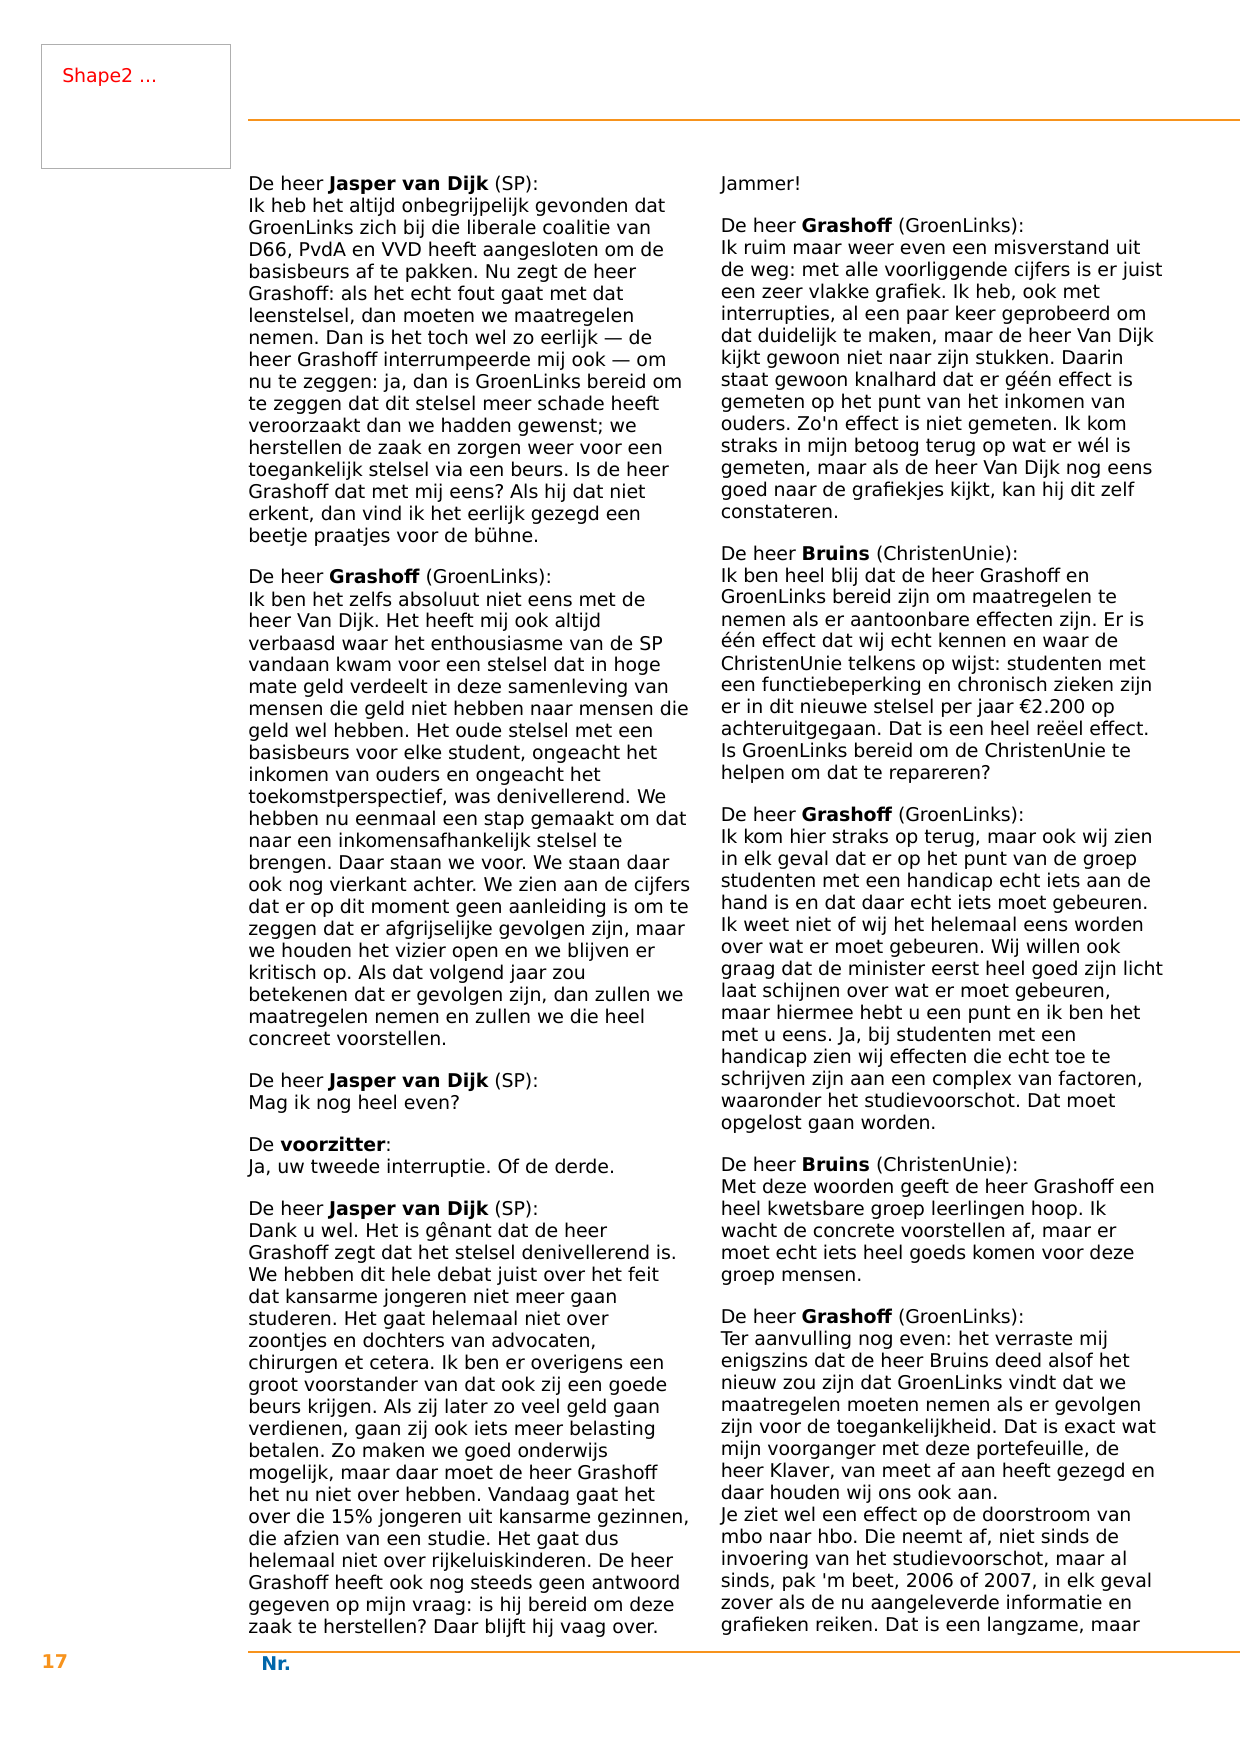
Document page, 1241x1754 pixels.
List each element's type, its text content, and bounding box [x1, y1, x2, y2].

text Je ziet wel een effect op de doorstroom van mbo naar hbo. Die neemt af, niet sinds de invoering van het studievoorschot, maar al sinds, pak 'm beet, 2006 of 2007, in elk geval zover als de nu aangeleverde informatie en grafieken reiken. Dat is een langzame, maar [721, 1504, 1163, 1636]
text Ik heb het altijd onbegrijpelijk gevonden dat GroenLinks zich bij die liberale coalitie van D66, PvdA en VVD heeft aangesloten om de basisbeurs af te pakken. Nu zegt de heer Grashoff: als het echt fout gaat met dat leenstelsel, dan moeten we maatregelen nemen. Dan is het toch wel zo eerlijk — de heer Grashoff interrumpeerde mij ook — om nu te zeggen: ja, dan is GroenLinks bereid om te zeggen dat dit stelsel meer schade heeft veroorzaakt dan we hadden gewenst; we herstellen de zaak en zorgen weer voor een toegankelijk stelsel via een beurs. Is de heer Grashoff dat met mij eens? Als hij dat niet erkent, dan vind ik het eerlijk gezegd een beetje praatjes voor de bühne. [248, 195, 691, 546]
text De heer Jasper van Dijk (SP): [248, 1198, 691, 1220]
text Ik ben heel blij dat de heer Grashoff en GroenLinks bereid zijn om maatregelen te nemen als er aantoonbare effecten zijn. Er is één effect dat wij echt kennen en waar de ChristenUnie telkens op wijst: studenten met een functiebeperking en chronisch zieken zijn er in dit nieuwe stelsel per jaar €2.200 op achteruitgegaan. Dat is een heel reëel effect. Is GroenLinks bereid om de ChristenUnie te helpen om dat te repareren? [721, 564, 1163, 784]
text Mag ik nog heel even? [248, 1092, 691, 1114]
text Ik ben het zelfs absoluut niet eens met de heer Van Dijk. Het heeft mij ook altijd verbaasd waar het enthousiasme van de SP vandaan kwam voor een stelsel dat in hoge mate geld verdeelt in deze samenleving van mensen die geld niet hebben naar mensen die geld wel hebben. Het oude stelsel met een basisbeurs voor elke student, ongeacht het inkomen van ouders en ongeacht het toekomstperspectief, was denivellerend. We hebben nu eenmaal een stap gemaakt om dat naar een inkomensafhankelijk stelsel te brengen. Daar staan we voor. We staan daar ook nog vierkant achter. We zien aan de cijfers dat er op dit moment geen aanleiding is om te zeggen dat er afgrijselijke gevolgen zijn, maar we houden het vizier open en we blijven er kritisch op. Als dat volgend jaar zou betekenen dat er gevolgen zijn, dan zullen we maatregelen nemen en zullen we die heel concreet voorstellen. [248, 588, 691, 1050]
text Jammer! [721, 173, 1163, 195]
text Met deze woorden geeft de heer Grashoff een heel kwetsbare groep leerlingen hoop. Ik wacht de concrete voorstellen af, maar er moet echt iets heel goeds komen voor deze groep mensen. [721, 1176, 1163, 1286]
text Dank u wel. Het is gênant dat de heer Grashoff zegt dat het stelsel denivellerend is. We hebben dit hele debat juist over het feit dat kansarme jongeren niet meer gaan studeren. Het gaat helemaal niet over zoontjes en dochters van advocaten, chirurgen et cetera. Ik ben er overigens een groot voorstander van dat ook zij een goede beurs krijgen. Als zij later zo veel geld gaan verdienen, gaan zij ook iets meer belasting betalen. Zo maken we goed onderwijs mogelijk, maar daar moet de heer Grashoff het nu niet over hebben. Vandaag gaat het over die 15% jongeren uit kansarme gezinnen, die afzien van een studie. Het gaat dus helemaal niet over rijkeluiskinderen. De heer Grashoff heeft ook nog steeds geen antwoord gegeven op mijn vraag: is hij bereid om deze zaak te herstellen? Daar blijft hij vaag over. [248, 1220, 691, 1637]
text Ter aanvulling nog even: het verraste mij enigszins dat de heer Bruins deed alsof het nieuw zou zijn dat GroenLinks vindt dat we maatregelen moeten nemen als er gevolgen zijn voor de toegankelijkheid. Dat is exact wat mijn voorganger met deze portefeuille, de heer Klaver, van meet af aan heeft gezegd en daar houden wij ons ook aan. [721, 1328, 1163, 1504]
text De heer Bruins (ChristenUnie): [721, 542, 1163, 564]
text De heer Bruins (ChristenUnie): [721, 1154, 1163, 1176]
text De heer Grashoff (GroenLinks): [721, 1306, 1163, 1328]
text Ik ruim maar weer even een misverstand uit de weg: met alle voorliggende cijfers is er juist een zeer vlakke grafiek. Ik heb, ook met interrupties, al een paar keer geprobeerd om dat duidelijk te maken, maar de heer Van Dijk kijkt gewoon niet naar zijn stukken. Daarin staat gewoon knalhard dat er géén effect is gemeten op het punt van het inkomen van ouders. Zo'n effect is niet gemeten. Ik kom straks in mijn betoog terug op wat er wél is gemeten, maar als de heer Van Dijk nog eens goed naar de grafiekjes kijkt, kan hij dit zelf constateren. [721, 237, 1163, 522]
text De heer Jasper van Dijk (SP): [248, 1070, 691, 1092]
text Ik kom hier straks op terug, maar ook wij zien in elk geval dat er op het punt van de groep studenten met een handicap echt iets aan de hand is en dat daar echt iets moet gebeuren. Ik weet niet of wij het helemaal eens worden over wat er moet gebeuren. Wij willen ook graag dat de minister eerst heel goed zijn licht laat schijnen over wat er moet gebeuren, maar hiermee hebt u een punt en ik ben het met u eens. Ja, bij studenten met een handicap zien wij effecten die echt toe te schrijven zijn aan een complex van factoren, waaronder het studievoorschot. Dat moet opgelost gaan worden. [721, 826, 1163, 1134]
text Ja, uw tweede interruptie. Of de derde. [248, 1156, 691, 1178]
text De heer Grashoff (GroenLinks): [721, 215, 1163, 237]
text De heer Grashoff (GroenLinks): [248, 566, 691, 588]
text De heer Jasper van Dijk (SP): [248, 173, 691, 195]
text De voorzitter: [248, 1134, 691, 1156]
text De heer Grashoff (GroenLinks): [721, 804, 1163, 826]
